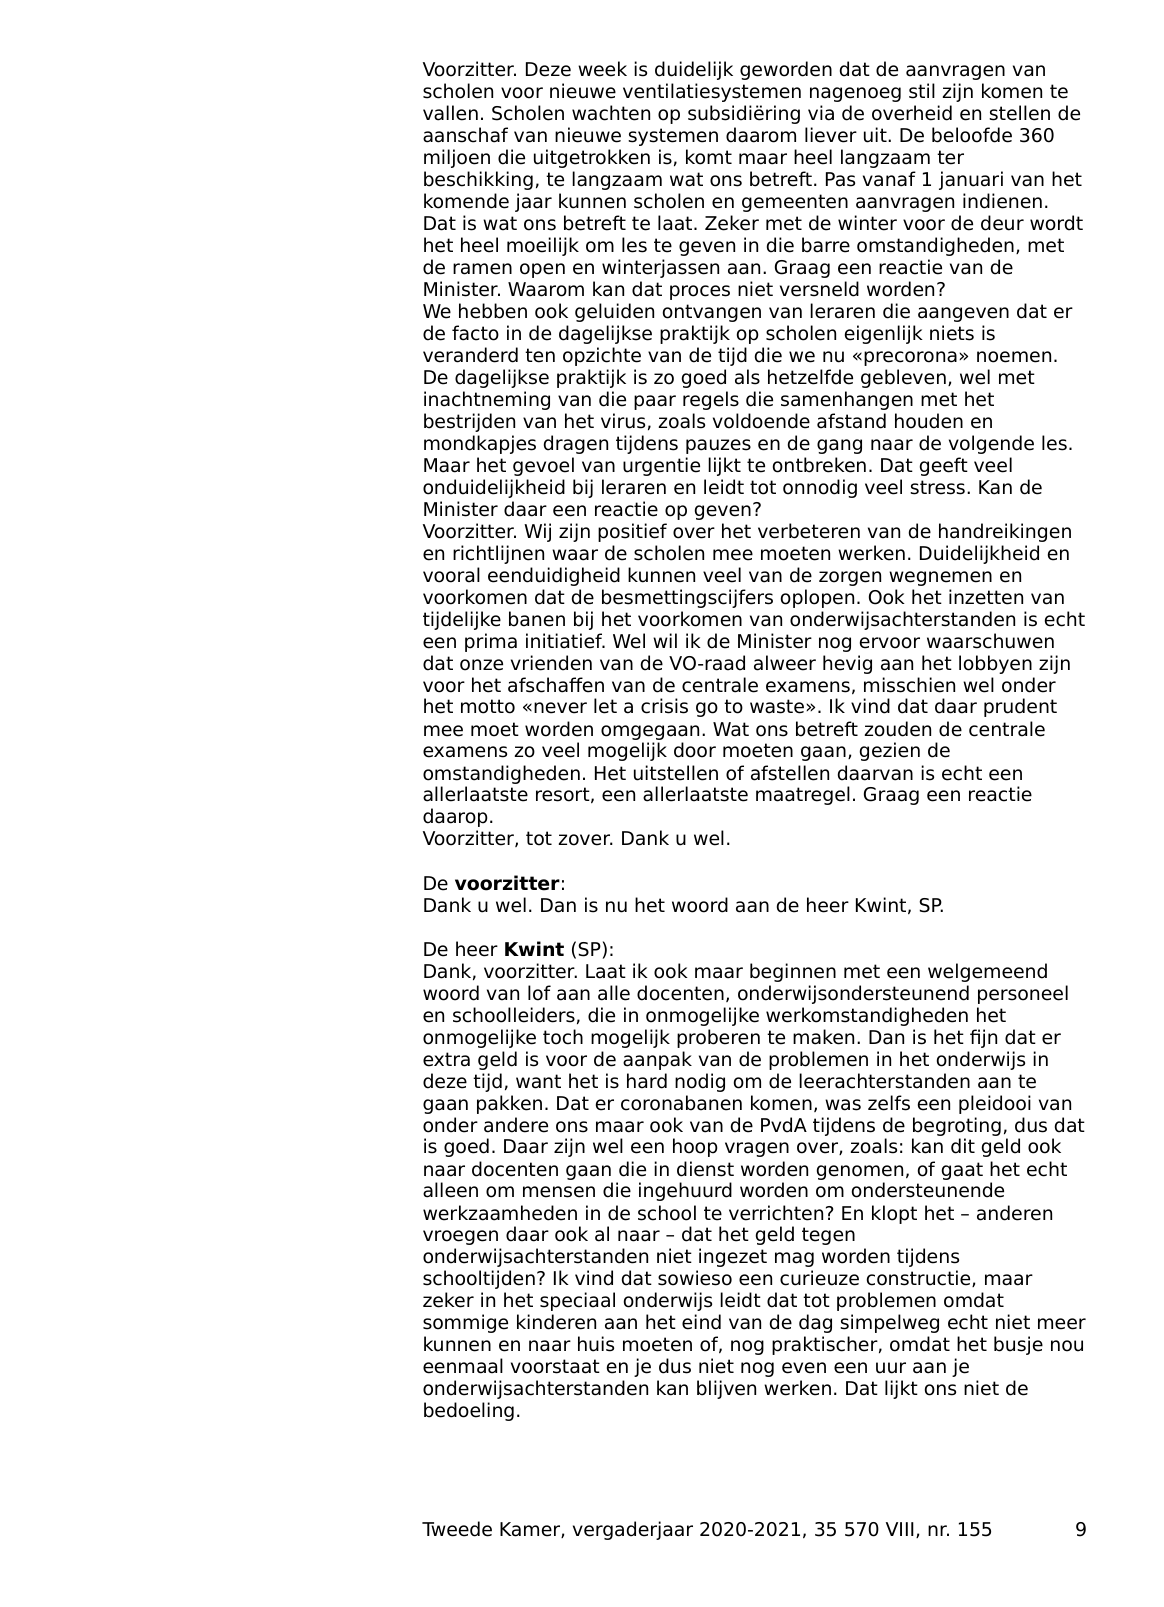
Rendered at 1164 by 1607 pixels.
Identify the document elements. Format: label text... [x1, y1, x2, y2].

text De heer Kwint (SP): [422, 939, 1087, 961]
text Voorzitter. Deze week is duidelijk geworden dat de aanvragen van scholen voor nieuwe ventilatiesystemen nagenoeg stil zijn komen te vallen. Scholen wachten op subsidiëring via de overheid en stellen de aanschaf van nieuwe systemen daarom liever uit. De beloofde 360 miljoen die uitgetrokken is, komt maar heel langzaam ter beschikking, te langzaam wat ons betreft. Pas vanaf 1 januari van het komende jaar kunnen scholen en gemeenten aanvragen indienen. Dat is wat ons betreft te laat. Zeker met de winter voor de deur wordt het heel moeilijk om les te geven in die barre omstandigheden, met de ramen open en winterjassen aan. Graag een reactie van de Minister. Waarom kan dat proces niet versneld worden? [422, 59, 1087, 301]
text Dank, voorzitter. Laat ik ook maar beginnen met een welgemeend woord van lof aan alle docenten, onderwijsondersteunend personeel en schoolleiders, die in onmogelijke werkomstandigheden het onmogelijke toch mogelijk proberen te maken. Dan is het fijn dat er extra geld is voor de aanpak van de problemen in het onderwijs in deze tijd, want het is hard nodig om de leerachterstanden aan te gaan pakken. Dat er coronabanen komen, was zelfs een pleidooi van onder andere ons maar ook van de PvdA tijdens de begroting, dus dat is goed. Daar zijn wel een hoop vragen over, zoals: kan dit geld ook naar docenten gaan die in dienst worden genomen, of gaat het echt alleen om mensen die ingehuurd worden om ondersteunende werkzaamheden in de school te verrichten? En klopt het – anderen vroegen daar ook al naar – dat het geld tegen onderwijsachterstanden niet ingezet mag worden tijdens schooltijden? Ik vind dat sowieso een curieuze constructie, maar zeker in het speciaal onderwijs leidt dat tot problemen omdat sommige kinderen aan het eind van de dag simpelweg echt niet meer kunnen en naar huis moeten of, nog praktischer, omdat het busje nou eenmaal voorstaat en je dus niet nog even een uur aan je onderwijsachterstanden kan blijven werken. Dat lijkt ons niet de bedoeling. [422, 961, 1087, 1422]
text Voorzitter. Wij zijn positief over het verbeteren van de handreikingen en richtlijnen waar de scholen mee moeten werken. Duidelijkheid en vooral eenduidigheid kunnen veel van de zorgen wegnemen en voorkomen dat de besmettingscijfers oplopen. Ook het inzetten van tijdelijke banen bij het voorkomen van onderwijsachterstanden is echt een prima initiatief. Wel wil ik de Minister nog ervoor waarschuwen dat onze vrienden van de VO-raad alweer hevig aan het lobbyen zijn voor het afschaffen van de centrale examens, misschien wel onder het motto «never let a crisis go to waste». Ik vind dat daar prudent mee moet worden omgegaan. Wat ons betreft zouden de centrale examens zo veel mogelijk door moeten gaan, gezien de omstandigheden. Het uitstellen of afstellen daarvan is echt een allerlaatste resort, een allerlaatste maatregel. Graag een reactie daarop. [422, 521, 1087, 828]
text Dank u wel. Dan is nu het woord aan de heer Kwint, SP. [422, 894, 1087, 916]
text Voorzitter, tot zover. Dank u wel. [422, 828, 1087, 850]
text We hebben ook geluiden ontvangen van leraren die aangeven dat er de facto in de dagelijkse praktijk op scholen eigenlijk niets is veranderd ten opzichte van de tijd die we nu «precorona» noemen. De dagelijkse praktijk is zo goed als hetzelfde gebleven, wel met inachtneming van die paar regels die samenhangen met het bestrijden van het virus, zoals voldoende afstand houden en mondkapjes dragen tijdens pauzes en de gang naar de volgende les. Maar het gevoel van urgentie lijkt te ontbreken. Dat geeft veel onduidelijkheid bij leraren en leidt tot onnodig veel stress. Kan de Minister daar een reactie op geven? [422, 301, 1087, 521]
text De voorzitter: [422, 872, 1087, 894]
